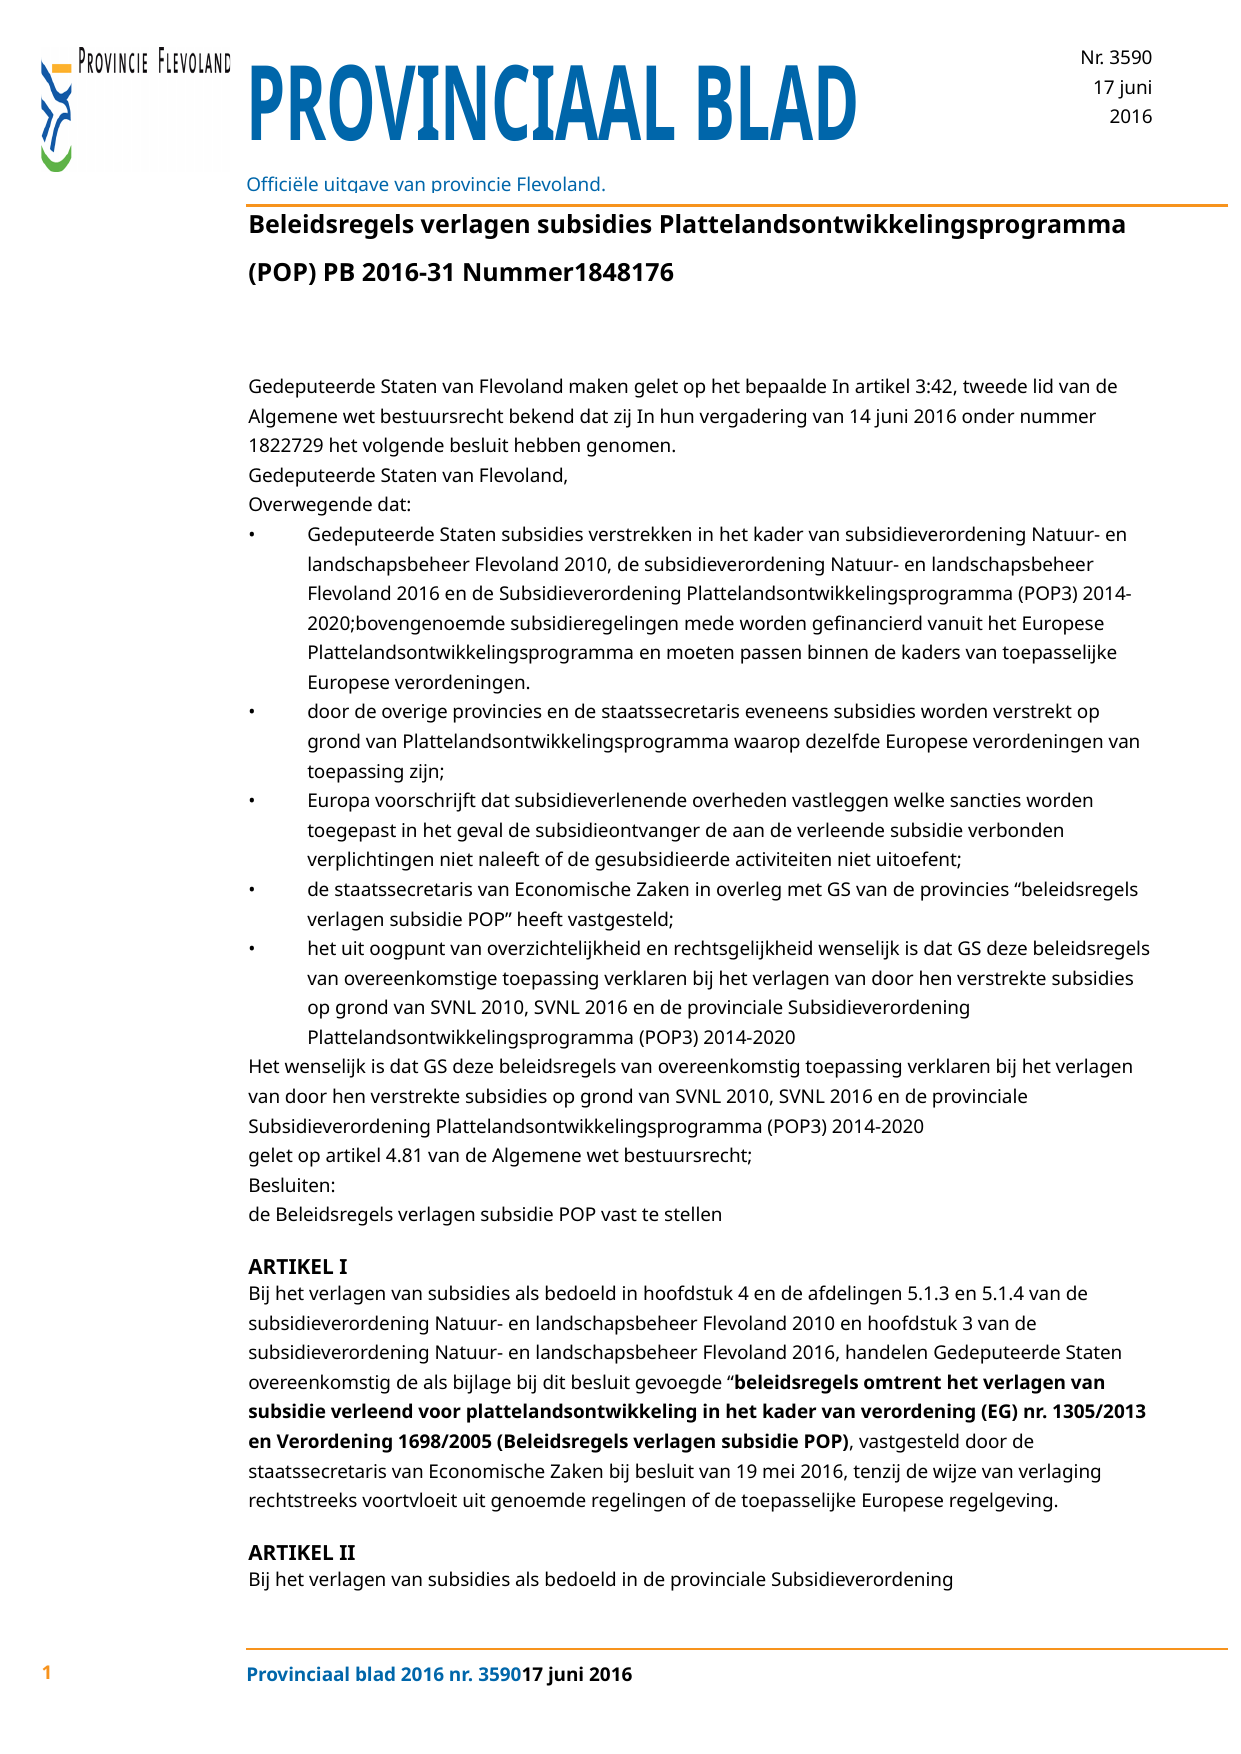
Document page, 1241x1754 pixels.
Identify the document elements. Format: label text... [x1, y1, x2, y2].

text Bij het verlagen van subsidies als bedoeld in hoofdstuk 4 en de afdelingen 5.1.3 en 5.1.4 van de subsidieverordening Natuur- en landschapsbeheer Flevoland 2010 en hoofdstuk 3 van de subsidieverordening Natuur- en landschapsbeheer Flevoland 2016, handelen Gedeputeerde Staten overeenkomstig de als bijlage bij dit besluit gevoegde “beleidsregels omtrent het verlagen van subsidie verleend voor plattelandsontwikkeling in het kader van verordening (EG) nr. 1305/2013 en Verordening 1698/2005 (Beleidsregels verlagen subsidie POP), vastgesteld door de staatssecretaris van Economische Zaken bij besluit van 19 mei 2016, tenzij de wijze van verlaging rechtstreeks voortvloeit uit genoemde regelingen of de toepasselijke Europese regelgeving. [248, 1280, 1152, 1513]
list Gedeputeerde Staten subsidies verstrekken in het kader van subsidieverordening Natuur- en landschapsbeheer Flevoland 2010, de subsidieverordening Natuur- en landschapsbeheer Flevoland 2016 en de Subsidieverordening Plattelandsontwikkelingsprogramma (POP3) 2014-2020;bovengenoemde subsidieregelingen mede worden gefinancierd vanuit het Europese Plattelandsontwikkelingsprogramma en moeten passen binnen de kaders van toepasselijke Europese verordeningen. [248, 521, 1152, 695]
text ARTIKEL I [248, 1252, 1152, 1280]
text Overwegende dat: [248, 492, 1152, 517]
text gelet op artikel 4.81 van de Algemene wet bestuursrecht; [248, 1142, 1152, 1168]
text Gedeputeerde Staten van Flevoland maken gelet op het bepaalde In artikel 3:42, tweede lid van de Algemene wet bestuursrecht bekend dat zij In hun vergadering van 14 juni 2016 onder nummer 1822729 het volgende besluit hebben genomen. [248, 373, 1152, 458]
list de staatssecretaris van Economische Zaken in overleg met GS van de provincies “beleidsregels verlagen subsidie POP” heeft vastgesteld; [248, 876, 1152, 931]
list door de overige provincies en de staatssecretaris eveneens subsidies worden verstrekt op grond van Plattelandsontwikkelingsprogramma waarop dezelfde Europese verordeningen van toepassing zijn; [248, 699, 1152, 783]
text de Beleidsregels verlagen subsidie POP vast te stellen [248, 1202, 1152, 1227]
text Het wenselijk is dat GS deze beleidsregels van overeenkomstig toepassing verklaren bij het verlagen van door hen verstrekte subsidies op grond van SVNL 2010, SVNL 2016 en de provinciale Subsidieverordening Plattelandsontwikkelingsprogramma (POP3) 2014-2020 [248, 1054, 1152, 1138]
picture [41, 47, 231, 172]
text Beleidsregels verlagen subsidies Plattelandsontwikkelingsprogramma (POP) PB 2016-31 Nummer1848176 [248, 207, 1152, 288]
text Bij het verlagen van subsidies als bedoeld in de provinciale Subsidieverordening [248, 1566, 1152, 1592]
list Europa voorschrijft dat subsidieverlenende overheden vastleggen welke sancties worden toegepast in het geval de subsidieontvanger de aan de verleende subsidie verbonden verplichtingen niet naleeft of de gesubsidieerde activiteiten niet uitoefent; [248, 787, 1152, 872]
text Gedeputeerde Staten van Flevoland, [248, 462, 1152, 488]
list het uit oogpunt van overzichtelijkheid en rechtsgelijkheid wenselijk is dat GS deze beleidsregels van overeenkomstige toepassing verklaren bij het verlagen van door hen verstrekte subsidies op grond van SVNL 2010, SVNL 2016 en de provinciale Subsidieverordening Plattelandsontwikkelingsprogramma (POP3) 2014-2020 [248, 935, 1152, 1050]
text ARTIKEL II [248, 1538, 1152, 1566]
text Besluiten: [248, 1172, 1152, 1198]
